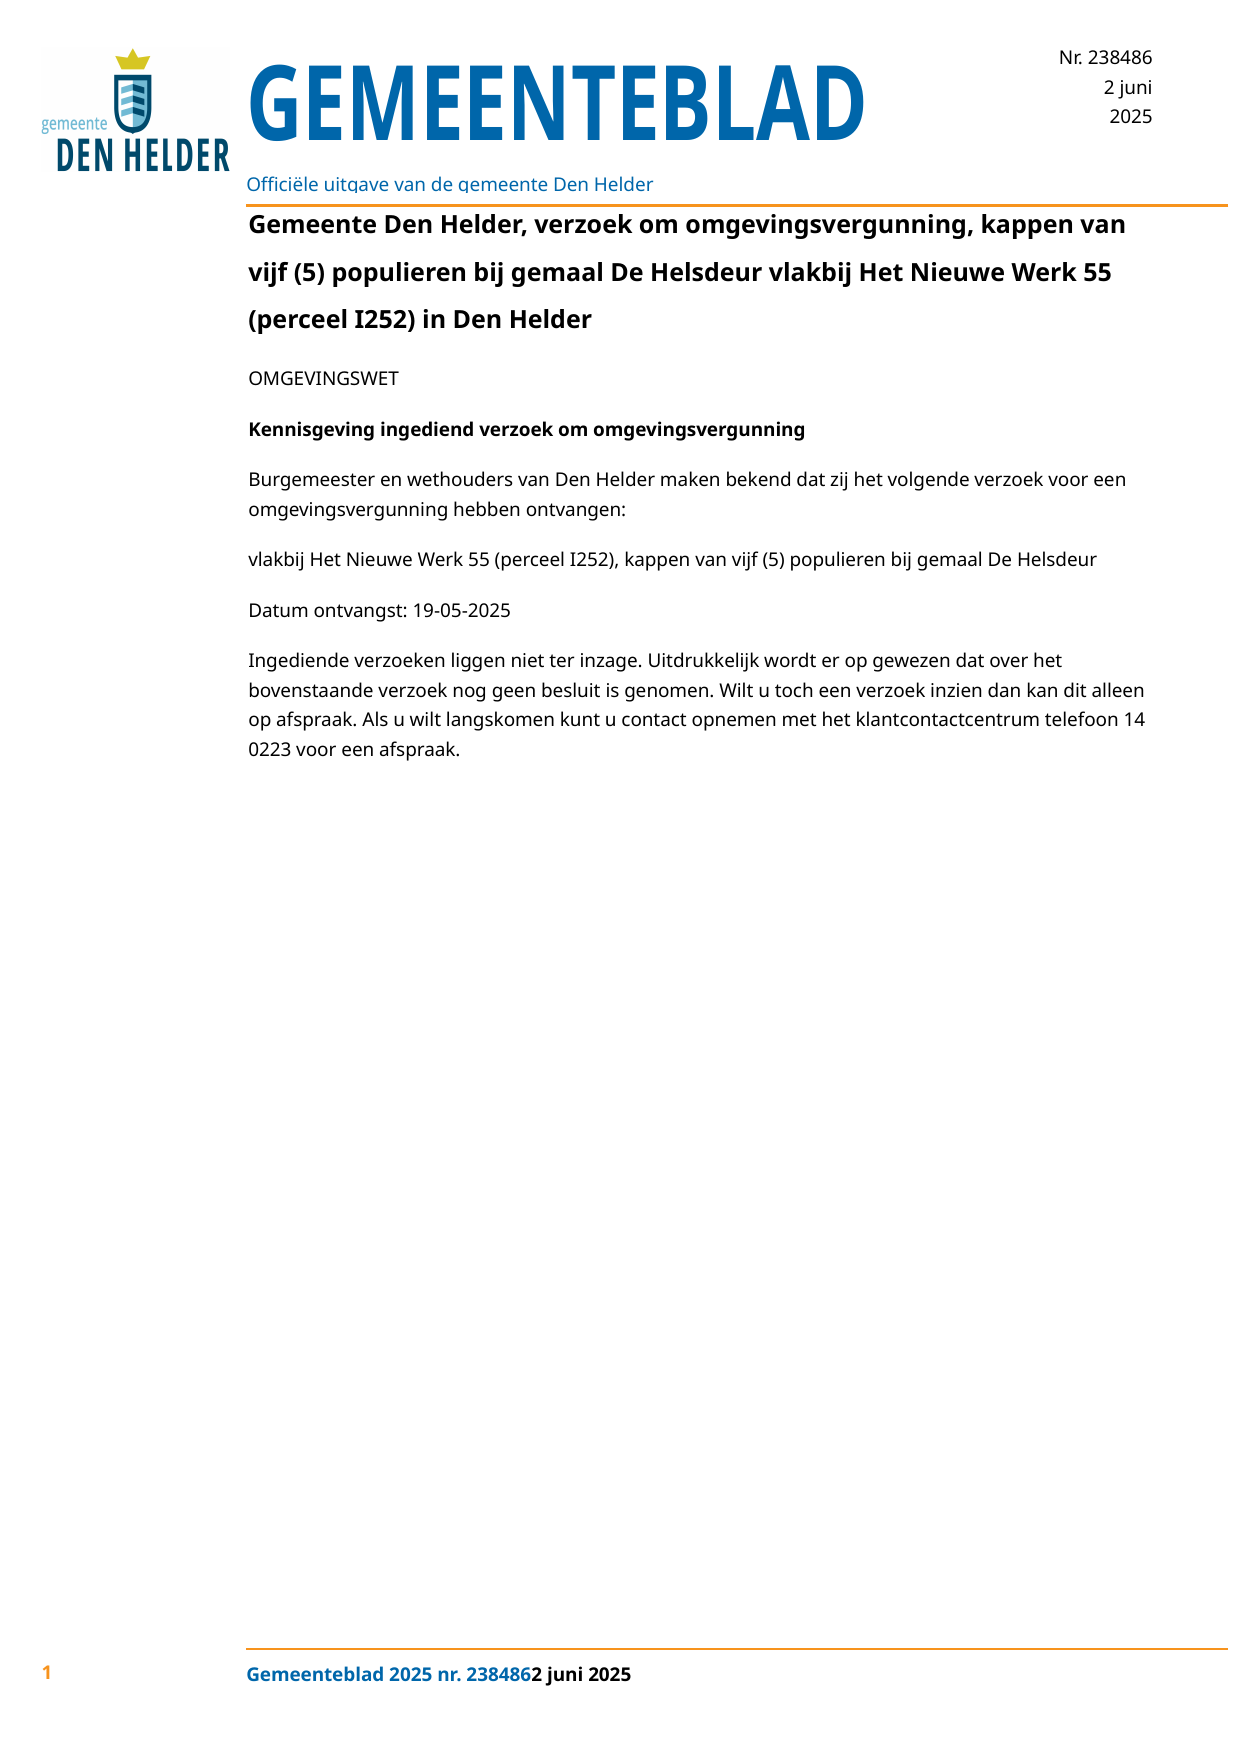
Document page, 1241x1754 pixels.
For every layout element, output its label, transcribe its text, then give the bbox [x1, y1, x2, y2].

text Datum ontvangst: 19-05-2025 [248, 597, 1152, 622]
picture [100, 154, 106, 172]
text Kennisgeving ingediend verzoek om omgevingsvergunning [248, 416, 1152, 442]
picture [220, 160, 224, 172]
picture [130, 157, 135, 172]
picture [41, 47, 231, 172]
picture [182, 144, 187, 165]
text vlakbij Het Nieuwe Werk 55 (perceel I252), kappen van vijf (5) populieren bij gemaal De Helsdeur [248, 546, 1152, 572]
text OMGEVINGSWET [248, 366, 1152, 391]
text Burgemeester en wethouders van Den Helder maken bekend dat zij het volgende verzoek voor een omgevingsvergunning hebben ontvangen: [248, 466, 1152, 522]
text Ingediende verzoeken liggen niet ter inzage. Uitdrukkelijk wordt er op gewezen dat over het bovenstaande verzoek nog geen besluit is genomen. Wilt u toch een verzoek inzien dan kan dit alleen op afspraak. Als u wilt langskomen kunt u contact opnemen met het klantcontactcentrum telefoon 14 0223 voor een afspraak. [248, 647, 1152, 762]
picture [63, 144, 68, 165]
text Gemeente Den Helder, verzoek om omgevingsvergunning, kappen van vijf (5) populieren bij gemaal De Helsdeur vlakbij Het Nieuwe Werk 55 (perceel I252) in Den Helder [248, 207, 1152, 336]
